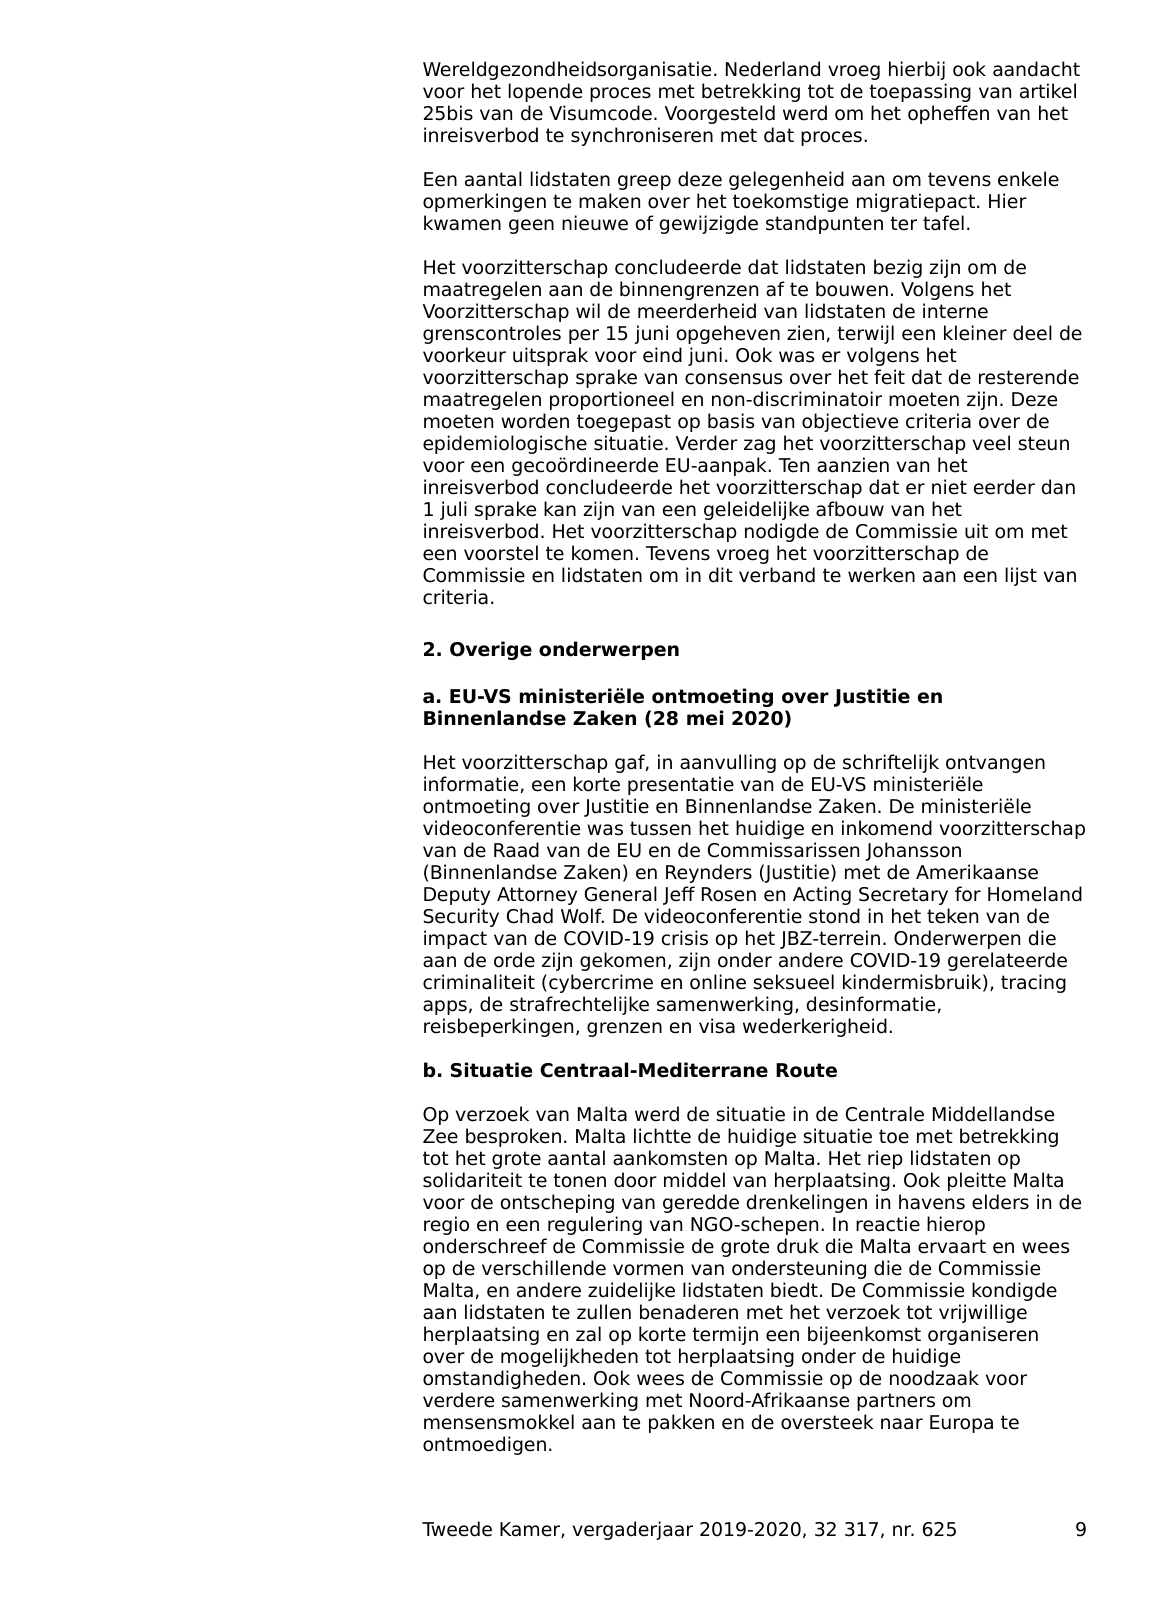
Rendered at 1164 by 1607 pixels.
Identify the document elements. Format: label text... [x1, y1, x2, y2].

text a. EU-VS ministeriële ontmoeting over Justitie en Binnenlandse Zaken (28 mei 2020) [422, 686, 1087, 730]
text Een aantal lidstaten greep deze gelegenheid aan om tevens enkele opmerkingen te maken over het toekomstige migratiepact. Hier kwamen geen nieuwe of gewijzigde standpunten ter tafel. [422, 169, 1087, 235]
text b. Situatie Centraal-Mediterrane Route [422, 1060, 1087, 1082]
text Het voorzitterschap concludeerde dat lidstaten bezig zijn om de maatregelen aan de binnengrenzen af te bouwen. Volgens het Voorzitterschap wil de meerderheid van lidstaten de interne grenscontroles per 15 juni opgeheven zien, terwijl een kleiner deel de voorkeur uitsprak voor eind juni. Ook was er volgens het voorzitterschap sprake van consensus over het feit dat de resterende maatregelen proportioneel en non-discriminatoir moeten zijn. Deze moeten worden toegepast op basis van objectieve criteria over de epidemiologische situatie. Verder zag het voorzitterschap veel steun voor een gecoördineerde EU-aanpak. Ten aanzien van het inreisverbod concludeerde het voorzitterschap dat er niet eerder dan 1 juli sprake kan zijn van een geleidelijke afbouw van het inreisverbod. Het voorzitterschap nodigde de Commissie uit om met een voorstel te komen. Tevens vroeg het voorzitterschap de Commissie en lidstaten om in dit verband te werken aan een lijst van criteria. [422, 257, 1087, 609]
text Op verzoek van Malta werd de situatie in de Centrale Middellandse Zee besproken. Malta lichtte de huidige situatie toe met betrekking tot het grote aantal aankomsten op Malta. Het riep lidstaten op solidariteit te tonen door middel van herplaatsing. Ook pleitte Malta voor de ontscheping van geredde drenkelingen in havens elders in de regio en een regulering van NGO-schepen. In reactie hierop onderschreef de Commissie de grote druk die Malta ervaart en wees op de verschillende vormen van ondersteuning die de Commissie Malta, en andere zuidelijke lidstaten biedt. De Commissie kondigde aan lidstaten te zullen benaderen met het verzoek tot vrijwillige herplaatsing en zal op korte termijn een bijeenkomst organiseren over de mogelijkheden tot herplaatsing onder de huidige omstandigheden. Ook wees de Commissie op de noodzaak voor verdere samenwerking met Noord-Afrikaanse partners om mensensmokkel aan te pakken en de oversteek naar Europa te ontmoedigen. [422, 1104, 1087, 1456]
text Het voorzitterschap gaf, in aanvulling op de schriftelijk ontvangen informatie, een korte presentatie van de EU-VS ministeriële ontmoeting over Justitie en Binnenlandse Zaken. De ministeriële videoconferentie was tussen het huidige en inkomend voorzitterschap van de Raad van de EU en de Commissarissen Johansson (Binnenlandse Zaken) en Reynders (Justitie) met de Amerikaanse Deputy Attorney General Jeff Rosen en Acting Secretary for Homeland Security Chad Wolf. De videoconferentie stond in het teken van de impact van de COVID-19 crisis op het JBZ-terrein. Onderwerpen die aan de orde zijn gekomen, zijn onder andere COVID-19 gerelateerde criminaliteit (cybercrime en online seksueel kindermisbruik), tracing apps, de strafrechtelijke samenwerking, desinformatie, reisbeperkingen, grenzen en visa wederkerigheid. [422, 752, 1087, 1038]
subtitle 2. Overige onderwerpen [422, 639, 1087, 661]
text Wereldgezondheidsorganisatie. Nederland vroeg hierbij ook aandacht voor het lopende proces met betrekking tot de toepassing van artikel 25bis van de Visumcode. Voorgesteld werd om het opheffen van het inreisverbod te synchroniseren met dat proces. [422, 59, 1087, 147]
